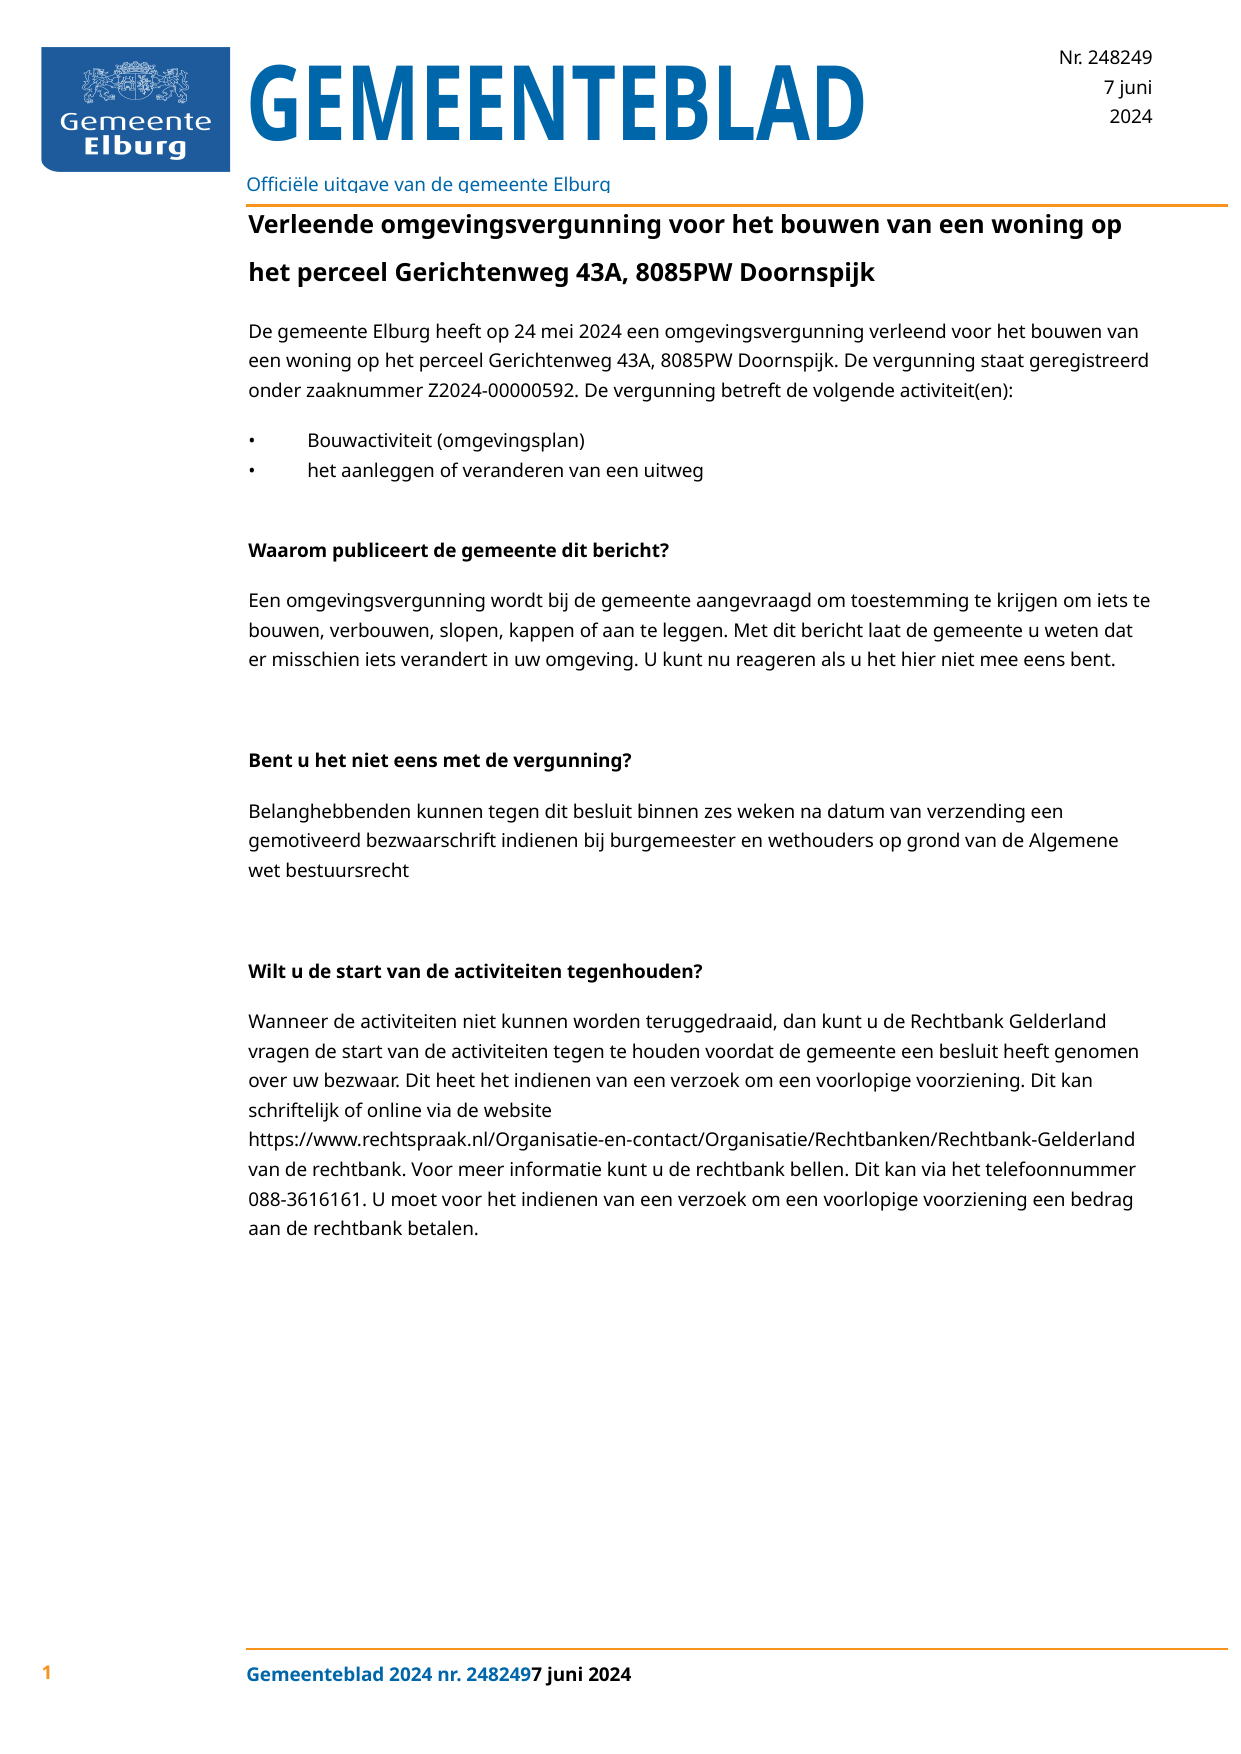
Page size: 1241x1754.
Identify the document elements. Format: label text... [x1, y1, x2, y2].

text Belanghebbenden kunnen tegen dit besluit binnen zes weken na datum van verzending een gemotiveerd bezwaarschrift indienen bij burgemeester en wethouders op grond van de Algemene wet bestuursrecht [248, 798, 1152, 883]
text De gemeente Elburg heeft op 24 mei 2024 een omgevingsvergunning verleend voor het bouwen van een woning op het perceel Gerichtenweg 43A, 8085PW Doornspijk. De vergunning staat geregistreerd onder zaaknummer Z2024-00000592. De vergunning betreft de volgende activiteit(en): [248, 318, 1152, 403]
text Wilt u de start van de activiteiten tegenhouden? [248, 958, 1152, 984]
text Waarom publiceert de gemeente dit bericht? [248, 537, 1152, 563]
text Verleende omgevingsvergunning voor het bouwen van een woning op het perceel Gerichtenweg 43A, 8085PW Doornspijk [248, 207, 1152, 288]
list het aanleggen of veranderen van een uitweg [248, 457, 1152, 483]
text Een omgevingsvergunning wordt bij de gemeente aangevraagd om toestemming te krijgen om iets te bouwen, verbouwen, slopen, kappen of aan te leggen. Met dit bericht laat de gemeente u weten dat er misschien iets verandert in uw omgeving. U kunt nu reageren als u het hier niet mee eens bent. [248, 587, 1152, 672]
text Bent u het niet eens met de vergunning? [248, 747, 1152, 773]
text Wanneer de activiteiten niet kunnen worden teruggedraaid, dan kunt u de Rechtbank Gelderland vragen de start van de activiteiten tegen te houden voordat de gemeente een besluit heeft genomen over uw bezwaar. Dit heet het indienen van een verzoek om een voorlopige voorziening. Dit kan schriftelijk of online via de website https://www.rechtspraak.nl/Organisatie-en-contact/Organisatie/Rechtbanken/Rechtbank-Gelderland van de rechtbank. Voor meer informatie kunt u de rechtbank bellen. Dit kan via het telefoonnummer 088-3616161. U moet voor het indienen van een verzoek om een voorlopige voorziening een bedrag aan de rechtbank betalen. [248, 1008, 1152, 1241]
list Bouwactiviteit (omgevingsplan) [248, 427, 1152, 453]
picture [41, 47, 231, 172]
